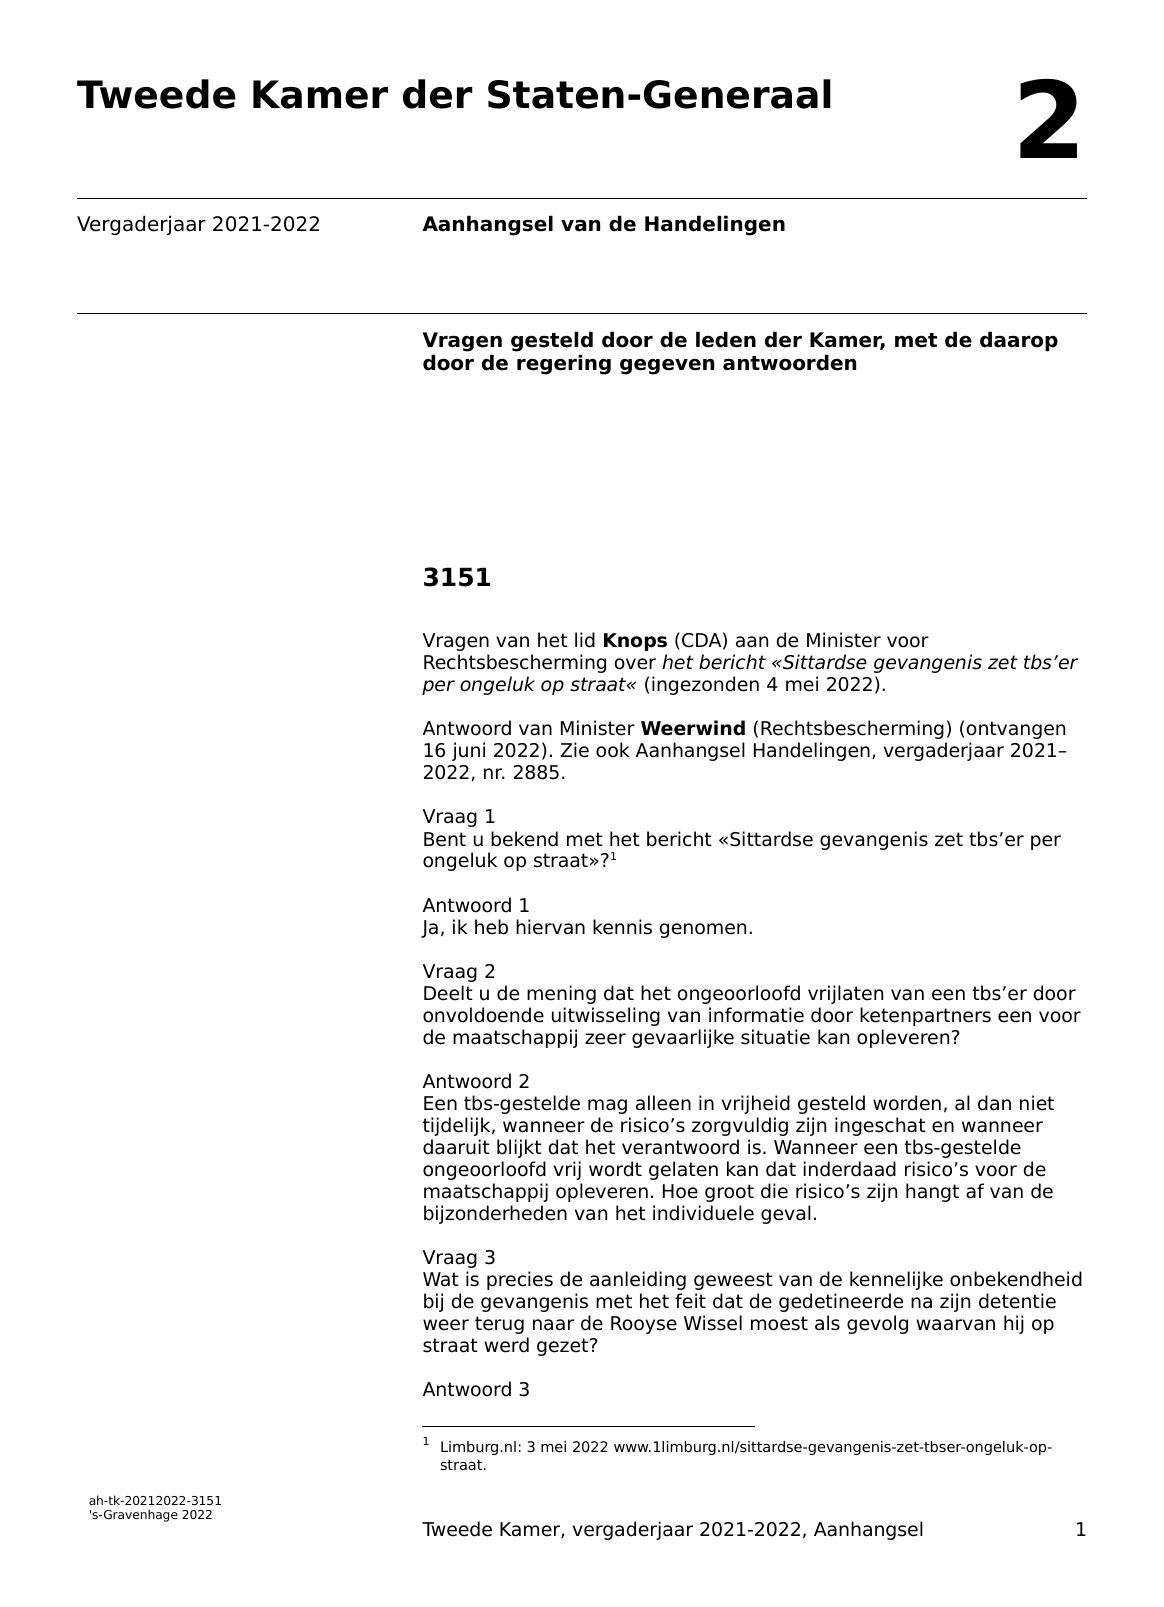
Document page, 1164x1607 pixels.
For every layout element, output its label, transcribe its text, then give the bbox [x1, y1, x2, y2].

text Vraag 3 [422, 1247, 1087, 1269]
text Limburg.nl: 3 mei 2022 www.1limburg.nl/sittardse-gevangenis-zet-tbser-ongeluk-op-straat. [422, 1435, 1087, 1474]
text 's-Gravenhage 2022 [88, 1508, 323, 1522]
text Antwoord 2 [422, 1071, 1087, 1093]
text Deelt u de mening dat het ongeoorloofd vrijlaten van een tbs’er door onvoldoende uitwisseling van informatie door ketenpartners een voor de maatschappij zeer gevaarlijke situatie kan opleveren? [422, 983, 1087, 1049]
table_header 2 [886, 59, 1087, 198]
text Wat is precies de aanleiding geweest van de kennelijke onbekendheid bij de gevangenis met het feit dat de gedetineerde na zijn detentie weer terug naar de Rooyse Wissel moest als gevolg waarvan hij op straat werd gezet? [422, 1269, 1087, 1357]
text Antwoord 1 [422, 894, 1087, 917]
text Antwoord 3 [422, 1379, 1087, 1401]
text Vraag 2 [422, 961, 1087, 983]
text Antwoord van Minister Weerwind (Rechtsbescherming) (ontvangen 16 juni 2022). Zie ook Aanhangsel Handelingen, vergaderjaar 2021–2022, nr. 2885. [422, 718, 1087, 784]
text Vragen van het lid Knops (CDA) aan de Minister voor Rechtsbescherming over het bericht «Sittardse gevangenis zet tbs’er per ongeluk op straat« (ingezonden 4 mei 2022). [422, 630, 1087, 696]
text Ja, ik heb hiervan kennis genomen. [422, 917, 1087, 938]
table_cell Vragen gesteld door de leden der Kamer, met de daarop door de regering gegeven antwoorden [422, 314, 1087, 375]
table_header Tweede Kamer der Staten-Generaal [77, 59, 886, 198]
text ah-tk-20212022-3151 [88, 1494, 323, 1508]
text Vraag 1 [422, 806, 1087, 828]
table_cell Aanhangsel van de Handelingen [422, 199, 1087, 313]
table_cell Vergaderjaar 2021-2022 [77, 199, 422, 313]
text 3151 [422, 563, 1087, 592]
text Een tbs-gestelde mag alleen in vrijheid gesteld worden, al dan niet tijdelijk, wanneer de risico’s zorgvuldig zijn ingeschat en wanneer daaruit blijkt dat het verantwoord is. Wanneer een tbs-gestelde ongeoorloofd vrij wordt gelaten kan dat inderdaad risico’s voor de maatschappij opleveren. Hoe groot die risico’s zijn hangt af van de bijzonderheden van het individuele geval. [422, 1093, 1087, 1225]
table_cell [77, 314, 422, 375]
text Bent u bekend met het bericht «Sittardse gevangenis zet tbs’er per ongeluk op straat»? [422, 828, 1087, 872]
